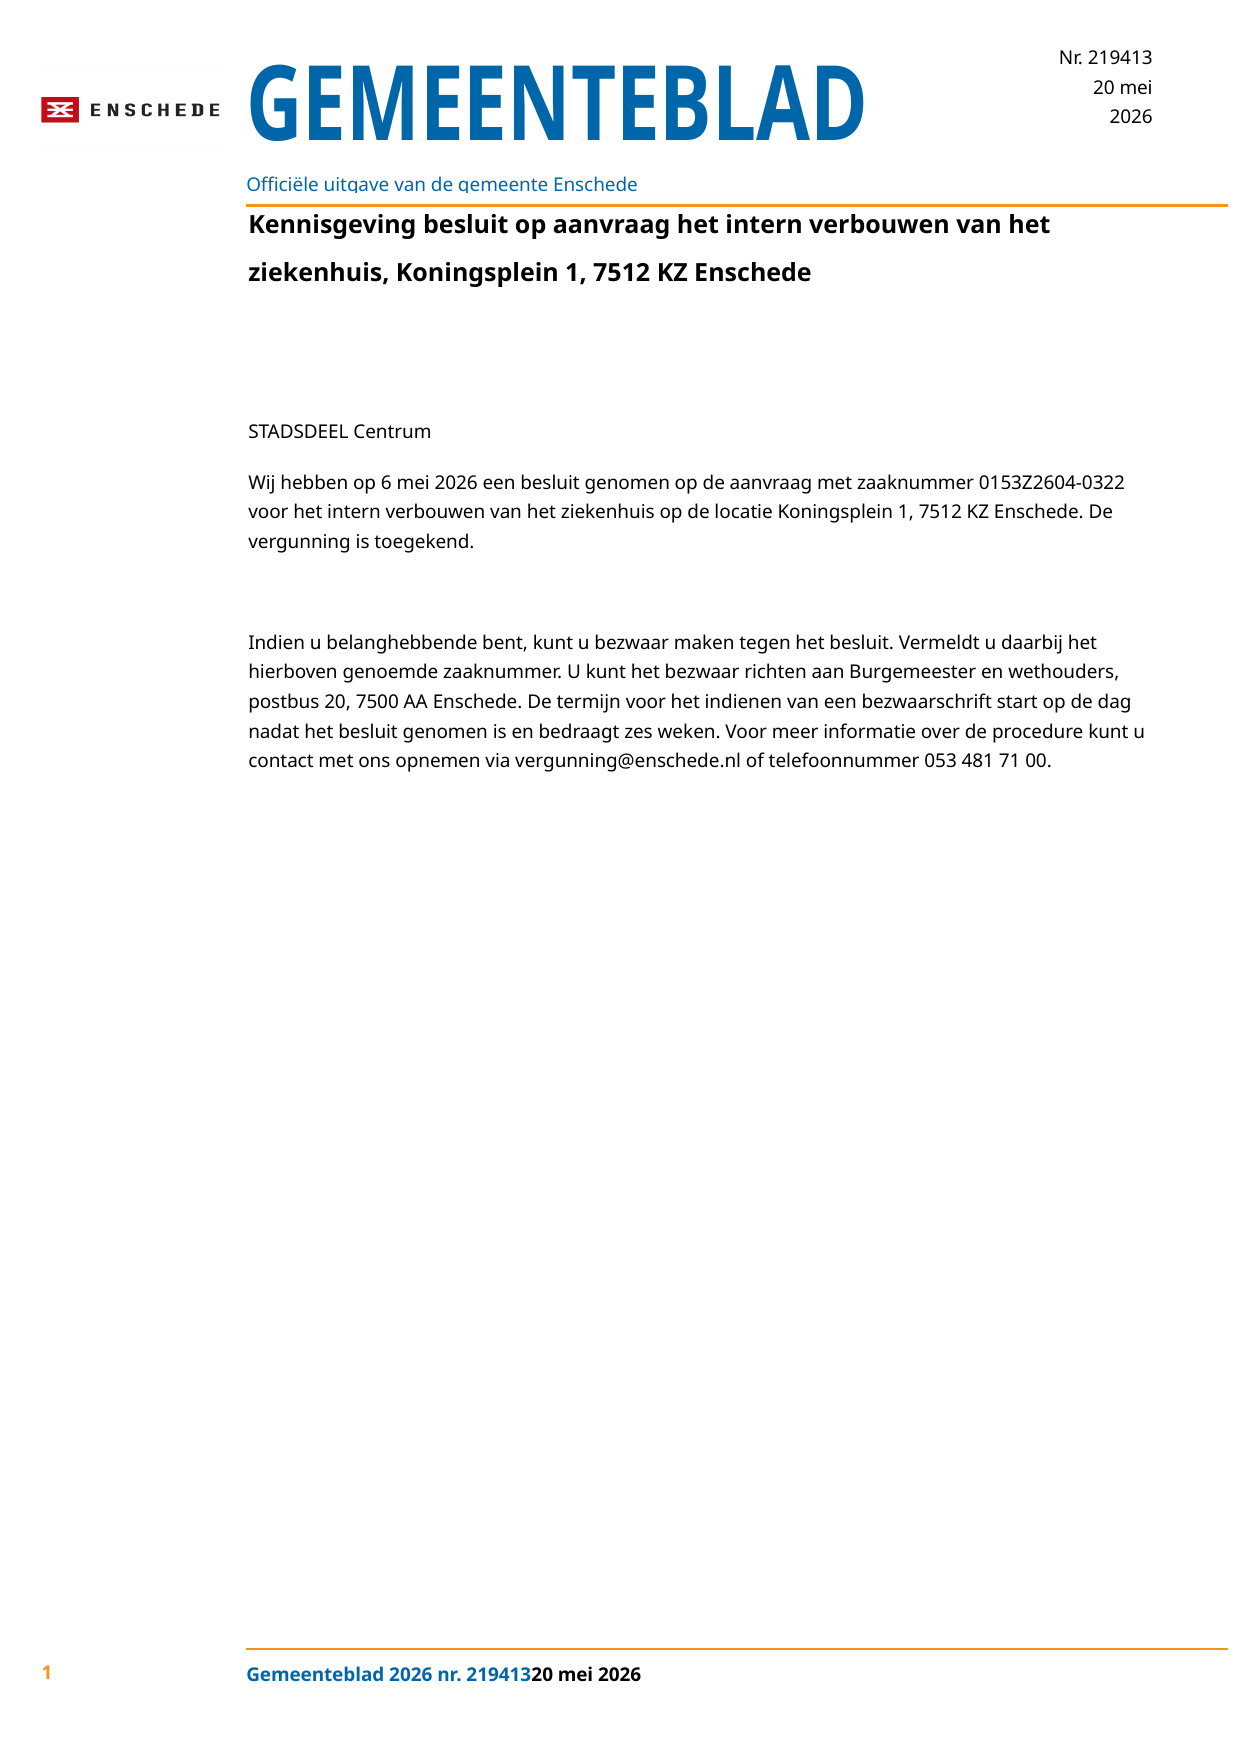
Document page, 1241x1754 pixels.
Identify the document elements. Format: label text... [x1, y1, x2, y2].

text Kennisgeving besluit op aanvraag het intern verbouwen van het ziekenhuis, Koningsplein 1, 7512 KZ Enschede [248, 207, 1152, 288]
text Wij hebben op 6 mei 2026 een besluit genomen op de aanvraag met zaaknummer 0153Z2604-0322 voor het intern verbouwen van het ziekenhuis op de locatie Koningsplein 1, 7512 KZ Enschede. De vergunning is toegekend. [248, 469, 1152, 554]
picture [41, 47, 231, 172]
text Indien u belanghebbende bent, kunt u bezwaar maken tegen het besluit. Vermeldt u daarbij het hierboven genoemde zaaknummer. U kunt het bezwaar richten aan Burgemeester en wethouders, postbus 20, 7500 AA Enschede. De termijn voor het indienen van een bezwaarschrift start op de dag nadat het besluit genomen is en bedraagt zes weken. Voor meer informatie over de procedure kunt u contact met ons opnemen via vergunning@enschede.nl of telefoonnummer 053 481 71 00. [248, 629, 1152, 773]
text STADSDEEL Centrum [248, 419, 1152, 444]
